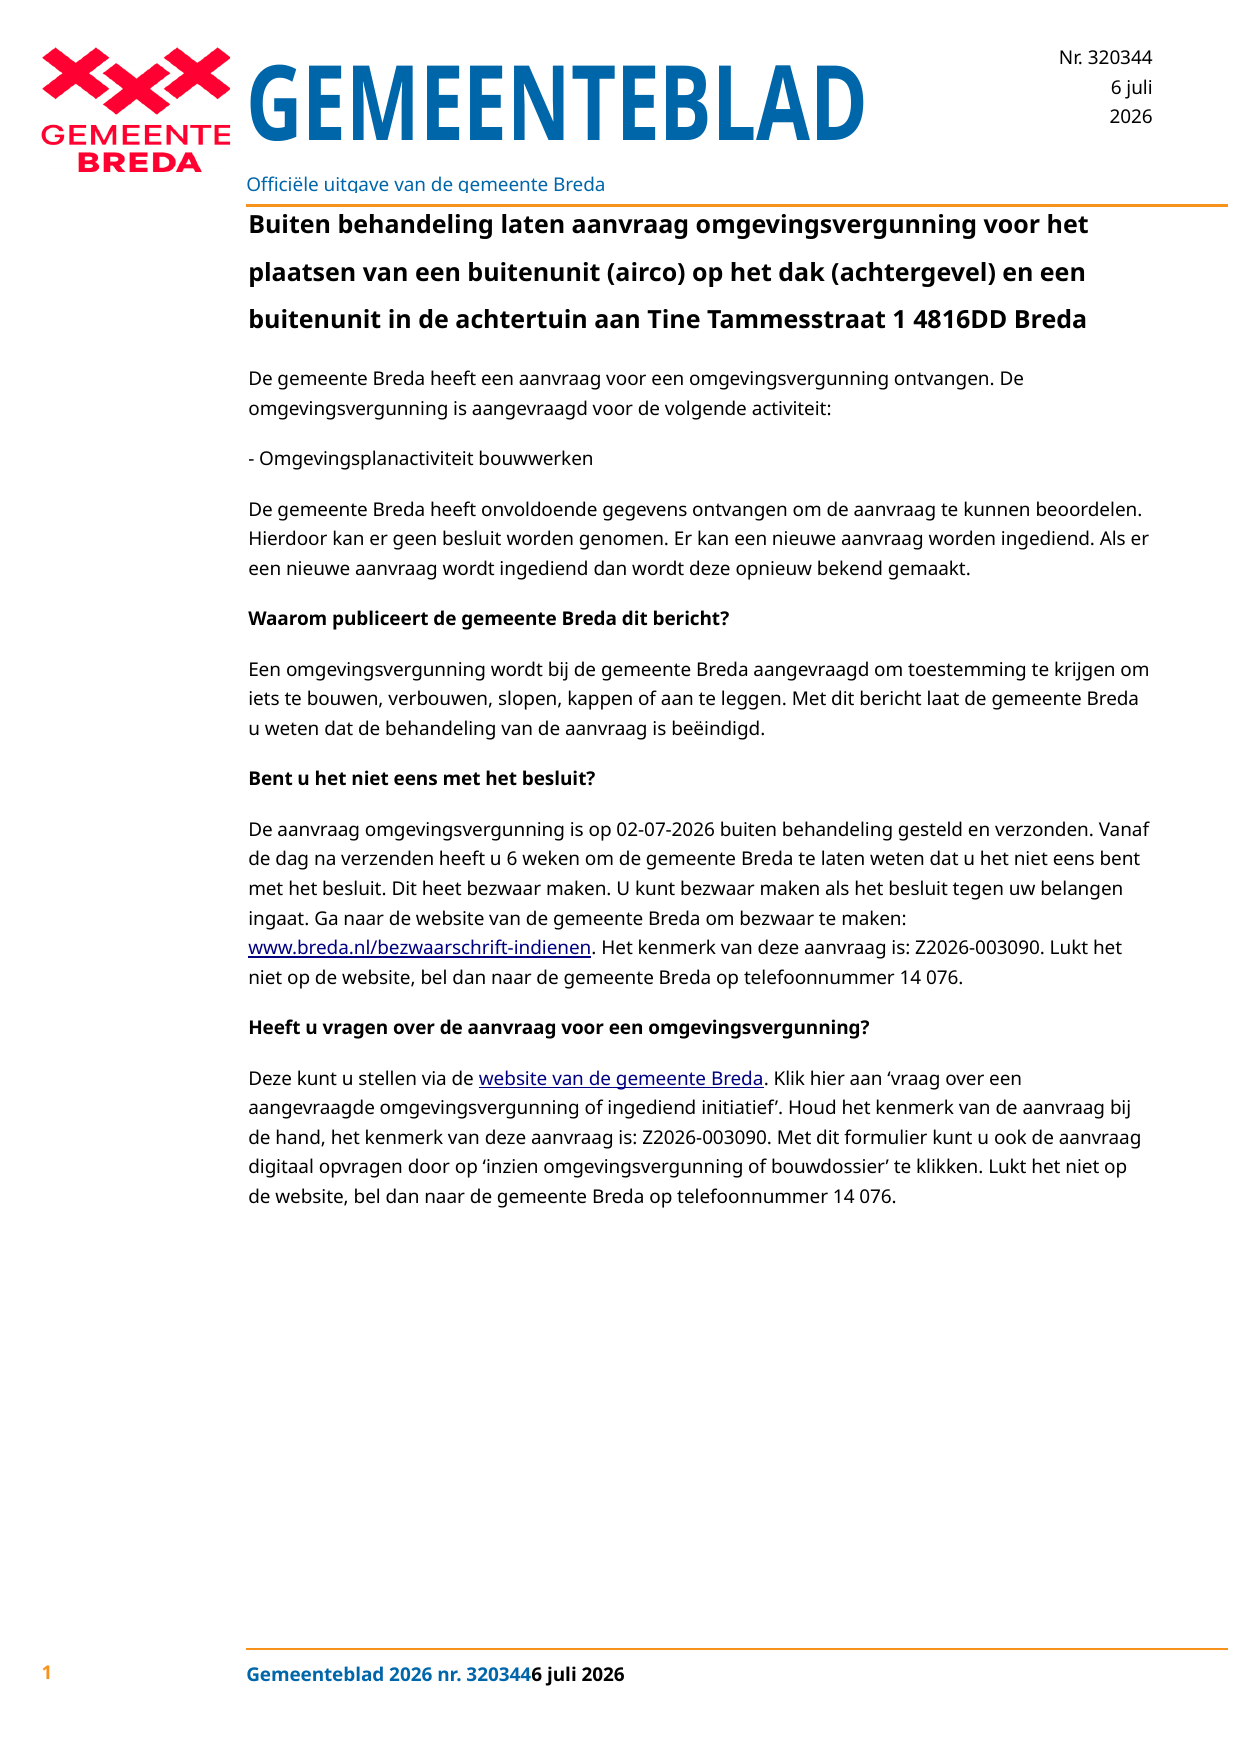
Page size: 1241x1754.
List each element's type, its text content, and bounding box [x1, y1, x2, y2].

text Bent u het niet eens met het besluit? [248, 766, 1152, 791]
text - Omgevingsplanactiviteit bouwwerken [248, 446, 1152, 471]
text De aanvraag omgevingsvergunning is op 02-07-2026 buiten behandeling gesteld en verzonden. Vanaf de dag na verzenden heeft u 6 weken om de gemeente Breda te laten weten dat u het niet eens bent met het besluit. Dit heet bezwaar maken. U kunt bezwaar maken als het besluit tegen uw belangen ingaat. Ga naar de website van de gemeente Breda om bezwaar te maken: www.breda.nl/bezwaarschrift-indienen. Het kenmerk van deze aanvraag is: Z2026-003090. Lukt het niet op de website, bel dan naar de gemeente Breda op telefoonnummer 14 076. [248, 816, 1152, 989]
text De gemeente Breda heeft onvoldoende gegevens ontvangen om de aanvraag te kunnen beoordelen. Hierdoor kan er geen besluit worden genomen. Er kan een nieuwe aanvraag worden ingediend. Als er een nieuwe aanvraag wordt ingediend dan wordt deze opnieuw bekend gemaakt. [248, 496, 1152, 581]
picture [41, 47, 231, 172]
text De gemeente Breda heeft een aanvraag voor een omgevingsvergunning ontvangen. De omgevingsvergunning is aangevraagd voor de volgende activiteit: [248, 366, 1152, 421]
text Buiten behandeling laten aanvraag omgevingsvergunning voor het plaatsen van een buitenunit (airco) op het dak (achtergevel) en een buitenunit in de achtertuin aan Tine Tammesstraat 1 4816DD Breda [248, 207, 1152, 336]
text Deze kunt u stellen via de website van de gemeente Breda. Klik hier aan ‘vraag over een aangevraagde omgevingsvergunning of ingediend initiatief’. Houd het kenmerk van de aanvraag bij de hand, het kenmerk van deze aanvraag is: Z2026-003090. Met dit formulier kunt u ook de aanvraag digitaal opvragen door op ‘inzien omgevingsvergunning of bouwdossier’ te klikken. Lukt het niet op de website, bel dan naar de gemeente Breda op telefoonnummer 14 076. [248, 1065, 1152, 1209]
text Een omgevingsvergunning wordt bij de gemeente Breda aangevraagd om toestemming te krijgen om iets te bouwen, verbouwen, slopen, kappen of aan te leggen. Met dit bericht laat de gemeente Breda u weten dat de behandeling van de aanvraag is beëindigd. [248, 656, 1152, 741]
text Heeft u vragen over de aanvraag voor een omgevingsvergunning? [248, 1014, 1152, 1040]
text Waarom publiceert de gemeente Breda dit bericht? [248, 606, 1152, 631]
